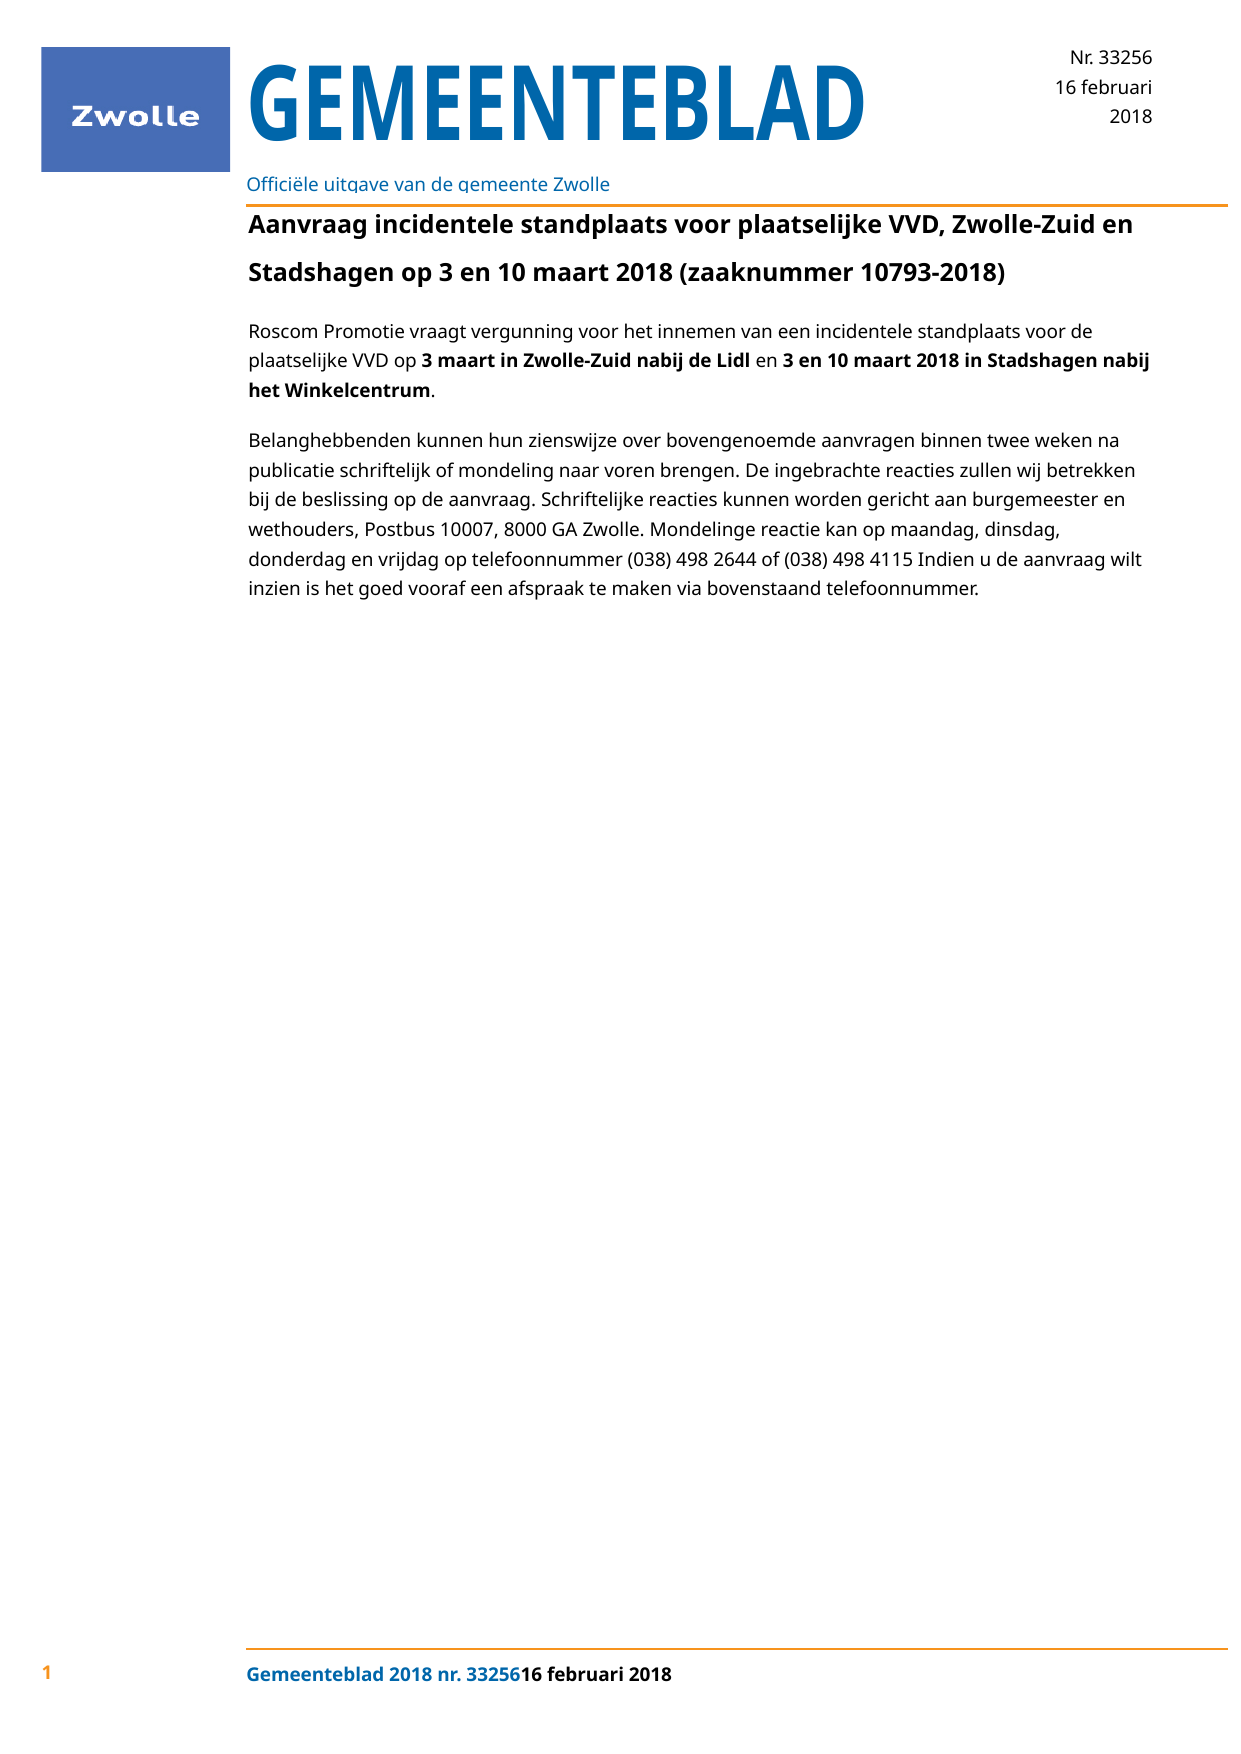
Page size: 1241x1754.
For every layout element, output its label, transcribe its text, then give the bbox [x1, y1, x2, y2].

text Roscom Promotie vraagt vergunning voor het innemen van een incidentele standplaats voor de plaatselijke VVD op 3 maart in Zwolle-Zuid nabij de Lidl en 3 en 10 maart 2018 in Stadshagen nabij het Winkelcentrum. [248, 318, 1152, 403]
text Belanghebbenden kunnen hun zienswijze over bovengenoemde aanvragen binnen twee weken na publicatie schriftelijk of mondeling naar voren brengen. De ingebrachte reacties zullen wij betrekken bij de beslissing op de aanvraag. Schriftelijke reacties kunnen worden gericht aan burgemeester en wethouders, Postbus 10007, 8000 GA Zwolle. Mondelinge reactie kan op maandag, dinsdag, donderdag en vrijdag op telefoonnummer (038) 498 2644 of (038) 498 4115 Indien u de aanvraag wilt inzien is het goed vooraf een afspraak te maken via bovenstaand telefoonnummer. [248, 427, 1152, 601]
picture [41, 47, 231, 172]
text Aanvraag incidentele standplaats voor plaatselijke VVD, Zwolle-Zuid en Stadshagen op 3 en 10 maart 2018 (zaaknummer 10793-2018) [248, 207, 1152, 288]
